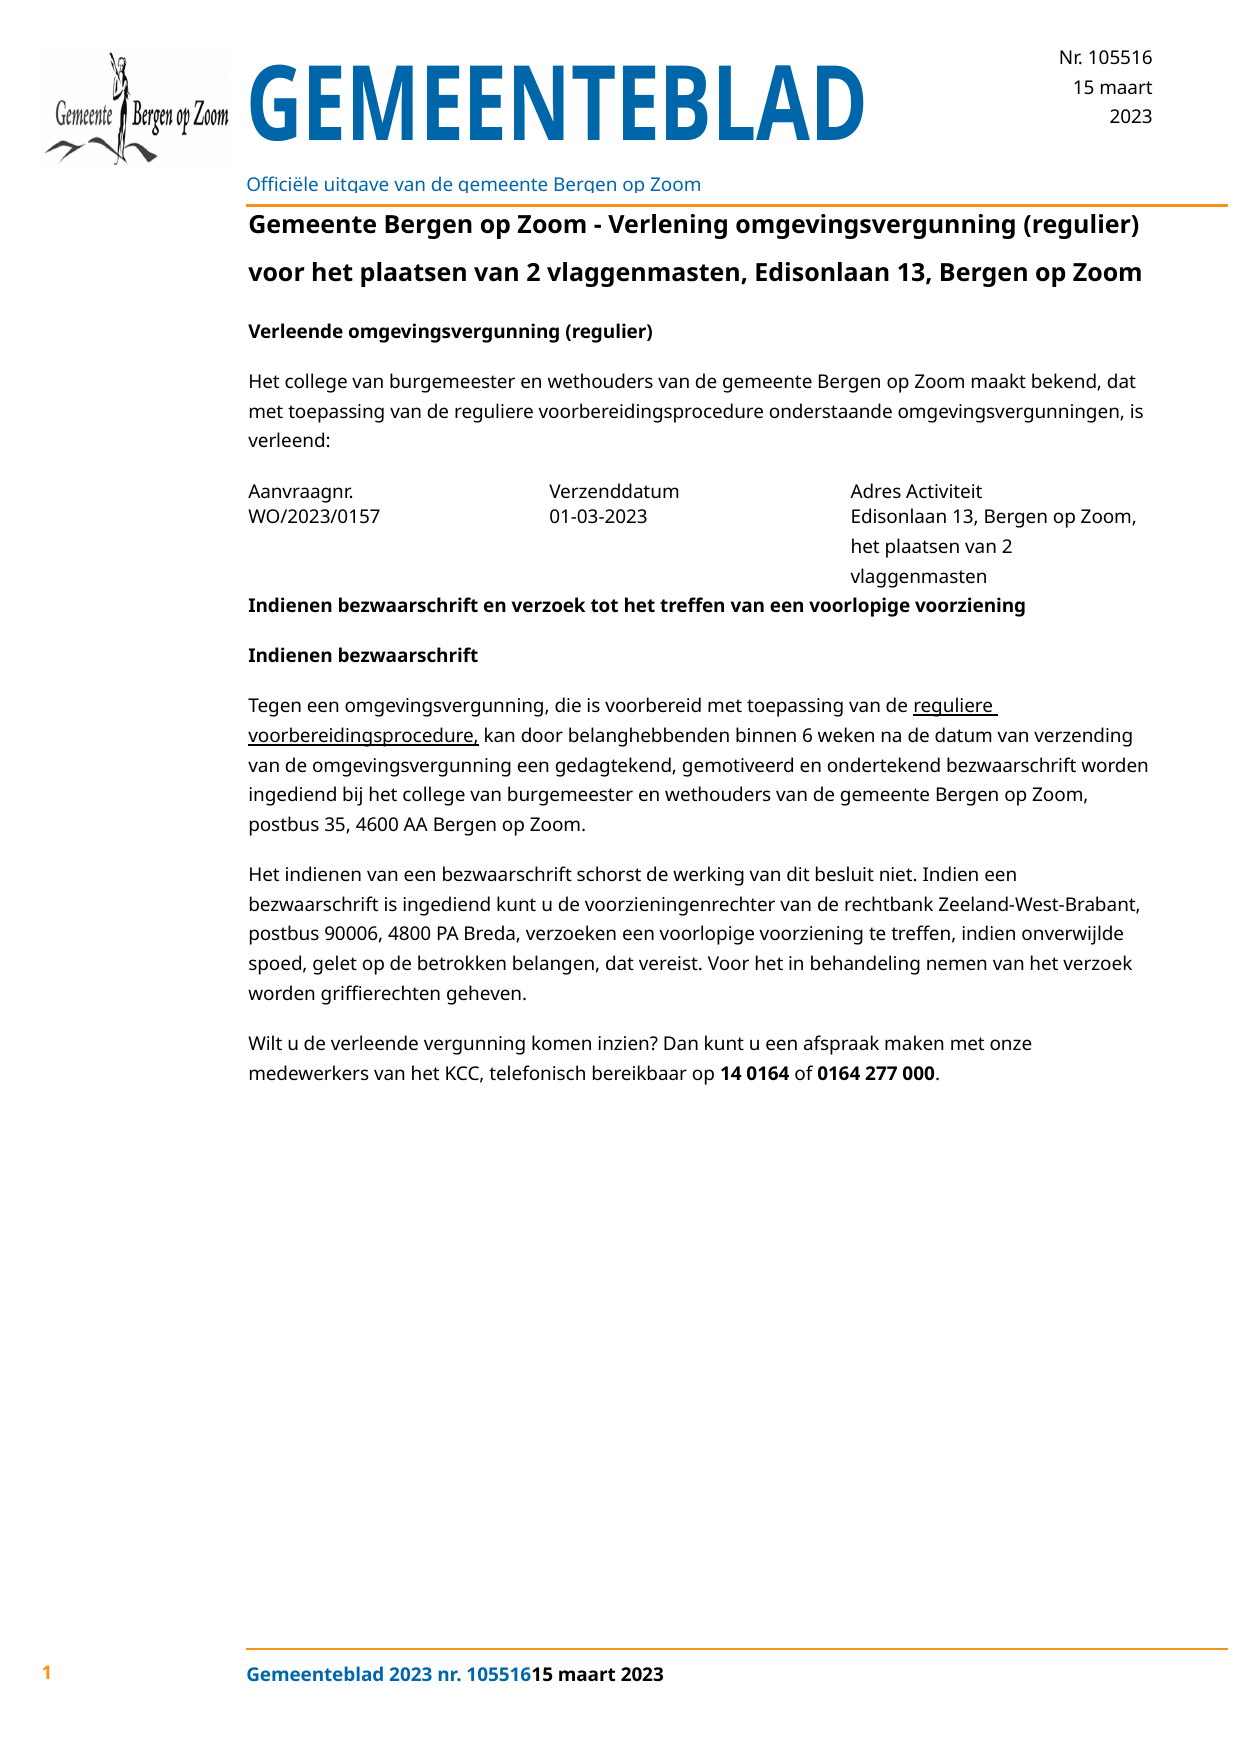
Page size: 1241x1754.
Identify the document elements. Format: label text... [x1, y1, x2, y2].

table_header Verzenddatum [549, 478, 850, 504]
text Verleende omgevingsvergunning (regulier) [248, 318, 1152, 344]
text Indienen bezwaarschrift en verzoek tot het treffen van een voorlopige voorziening [248, 592, 1152, 618]
table_cell 01-03-2023 [549, 504, 850, 589]
table_cell Edisonlaan 13, Bergen op Zoom, het plaatsen van 2 vlaggenmasten [850, 504, 1152, 589]
text Gemeente Bergen op Zoom - Verlening omgevingsvergunning (regulier) voor het plaatsen van 2 vlaggenmasten, Edisonlaan 13, Bergen op Zoom [248, 207, 1152, 288]
table_header Aanvraagnr. [248, 478, 549, 504]
text Indienen bezwaarschrift [248, 642, 1152, 668]
picture [41, 47, 231, 172]
text Wilt u de verleende vergunning komen inzien? Dan kunt u een afspraak maken met onze medewerkers van het KCC, telefonisch bereikbaar op 14 0164 of 0164 277 000. [248, 1030, 1152, 1086]
text Het indienen van een bezwaarschrift schorst de werking van dit besluit niet. Indien een bezwaarschrift is ingediend kunt u de voorzieningenrechter van de rechtbank Zeeland-West-Brabant, postbus 90006, 4800 PA Breda, verzoeken een voorlopige voorziening te treffen, indien onverwijlde spoed, gelet op de betrokken belangen, dat vereist. Voor het in behandeling nemen van het verzoek worden griffierechten geheven. [248, 861, 1152, 1006]
table_cell WO/2023/0157 [248, 504, 549, 589]
table_header Adres Activiteit [850, 478, 1152, 504]
text Het college van burgemeester en wethouders van de gemeente Bergen op Zoom maakt bekend, dat met toepassing van de reguliere voorbereidingsprocedure onderstaande omgevingsvergunningen, is verleend: [248, 368, 1152, 453]
text Tegen een omgevingsvergunning, die is voorbereid met toepassing van de reguliere voorbereidingsprocedure, kan door belanghebbenden binnen 6 weken na de datum van verzending van de omgevingsvergunning een gedagtekend, gemotiveerd en ondertekend bezwaarschrift worden ingediend bij het college van burgemeester en wethouders van de gemeente Bergen op Zoom, postbus 35, 4600 AA Bergen op Zoom. [248, 693, 1152, 837]
